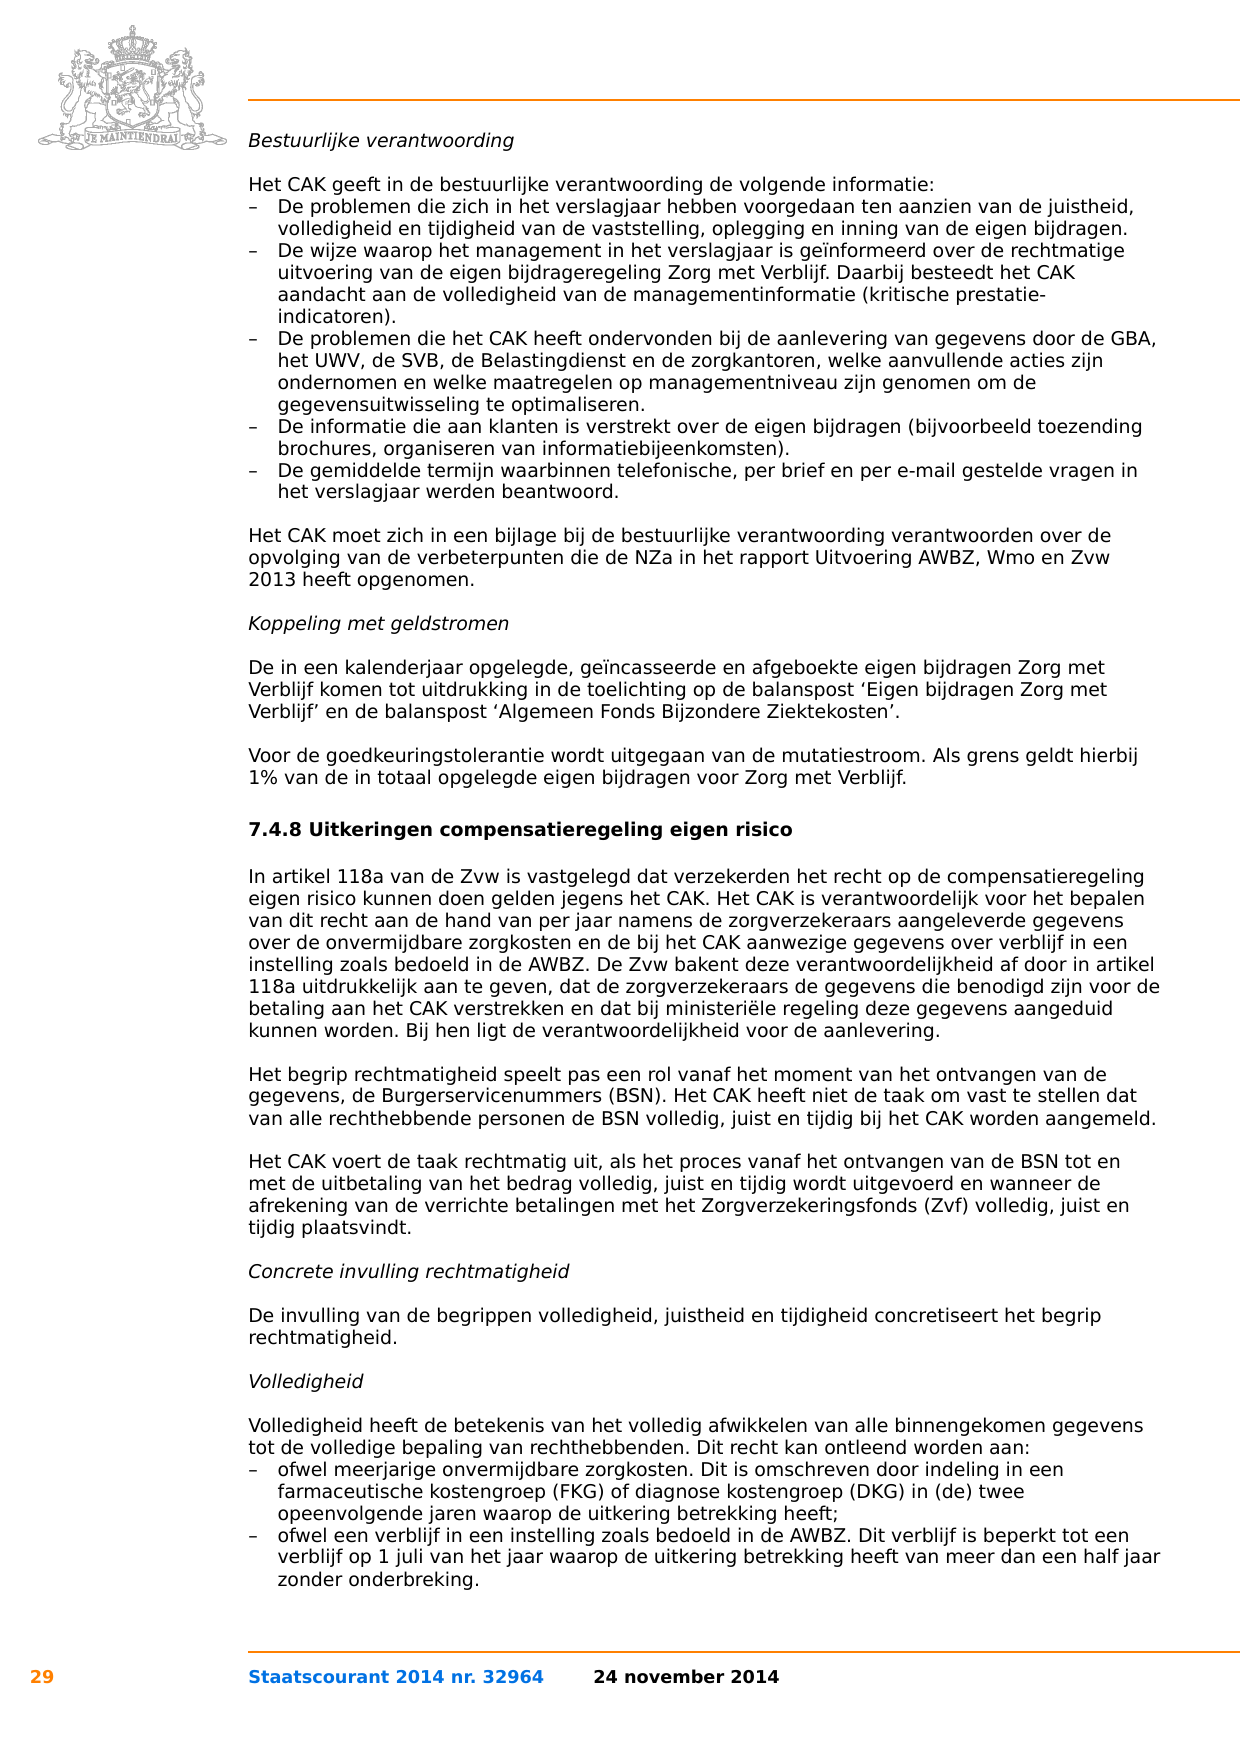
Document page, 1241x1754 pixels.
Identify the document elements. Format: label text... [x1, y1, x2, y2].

text – De informatie die aan klanten is verstrekt over de eigen bijdragen (bijvoorbeeld toezending brochures, organiseren van informatiebijeenkomsten). [248, 416, 1163, 459]
subtitle 7.4.8 Uitkeringen compensatieregeling eigen risico [248, 819, 1163, 841]
text – ofwel meerjarige onvermijdbare zorgkosten. Dit is omschreven door indeling in een farmaceutische kostengroep (FKG) of diagnose kostengroep (DKG) in (de) twee opeenvolgende jaren waarop de uitkering betrekking heeft; [248, 1458, 1163, 1524]
text Het CAK moet zich in een bijlage bij de bestuurlijke verantwoording verantwoorden over de opvolging van de verbeterpunten die de NZa in het rapport Uitvoering AWBZ, Wmo en Zvw 2013 heeft opgenomen. [248, 525, 1163, 591]
subtitle Concrete invulling rechtmatigheid [248, 1261, 1163, 1283]
text De invulling van de begrippen volledigheid, juistheid en tijdigheid concretiseert het begrip rechtmatigheid. [248, 1305, 1163, 1349]
picture [38, 25, 227, 150]
subtitle Koppeling met geldstromen [248, 613, 1163, 635]
text In artikel 118a van de Zvw is vastgelegd dat verzekerden het recht op de compensatieregeling eigen risico kunnen doen gelden jegens het CAK. Het CAK is verantwoordelijk voor het bepalen van dit recht aan de hand van per jaar namens de zorgverzekeraars aangeleverde gegevens over de onvermijdbare zorgkosten en de bij het CAK aanwezige gegevens over verblijf in een instelling zoals bedoeld in de AWBZ. De Zvw bakent deze verantwoordelijkheid af door in artikel 118a uitdrukkelijk aan te geven, dat de zorgverzekeraars de gegevens die benodigd zijn voor de betaling aan het CAK verstrekken en dat bij ministeriële regeling deze gegevens aangeduid kunnen worden. Bij hen ligt de verantwoordelijkheid voor de aanlevering. [248, 866, 1163, 1042]
text – De problemen die het CAK heeft ondervonden bij de aanlevering van gegevens door de GBA, het UWV, de SVB, de Belastingdienst en de zorgkantoren, welke aanvullende acties zijn ondernomen en welke maatregelen op managementniveau zijn genomen om de gegevensuitwisseling te optimaliseren. [248, 328, 1163, 416]
text Volledigheid heeft de betekenis van het volledig afwikkelen van alle binnengekomen gegevens tot de volledige bepaling van rechthebbenden. Dit recht kan ontleend worden aan: [248, 1414, 1163, 1458]
subtitle Bestuurlijke verantwoording [248, 130, 1163, 152]
text – ofwel een verblijf in een instelling zoals bedoeld in de AWBZ. Dit verblijf is beperkt tot een verblijf op 1 juli van het jaar waarop de uitkering betrekking heeft van meer dan een half jaar zonder onderbreking. [248, 1524, 1163, 1590]
text – De problemen die zich in het verslagjaar hebben voorgedaan ten aanzien van de juistheid, volledigheid en tijdigheid van de vaststelling, oplegging en inning van de eigen bijdragen. [248, 196, 1163, 240]
text – De wijze waarop het management in het verslagjaar is geïnformeerd over de rechtmatige uitvoering van de eigen bijdrageregeling Zorg met Verblijf. Daarbij besteedt het CAK aandacht aan de volledigheid van de managementinformatie (kritische prestatie-indicatoren). [248, 240, 1163, 328]
subtitle Volledigheid [248, 1371, 1163, 1393]
text Voor de goedkeuringstolerantie wordt uitgegaan van de mutatiestroom. Als grens geldt hierbij 1% van de in totaal opgelegde eigen bijdragen voor Zorg met Verblijf. [248, 745, 1163, 789]
text De in een kalenderjaar opgelegde, geïncasseerde en afgeboekte eigen bijdragen Zorg met Verblijf komen tot uitdrukking in de toelichting op de balanspost ‘Eigen bijdragen Zorg met Verblijf’ en de balanspost ‘Algemeen Fonds Bijzondere Ziektekosten’. [248, 657, 1163, 723]
text – De gemiddelde termijn waarbinnen telefonische, per brief en per e-mail gestelde vragen in het verslagjaar werden beantwoord. [248, 459, 1163, 503]
text Het CAK geeft in de bestuurlijke verantwoording de volgende informatie: [248, 174, 1163, 196]
text Het CAK voert de taak rechtmatig uit, als het proces vanaf het ontvangen van de BSN tot en met de uitbetaling van het bedrag volledig, juist en tijdig wordt uitgevoerd en wanneer de afrekening van de verrichte betalingen met het Zorgverzekeringsfonds (Zvf) volledig, juist en tijdig plaatsvindt. [248, 1151, 1163, 1239]
text Het begrip rechtmatigheid speelt pas een rol vanaf het moment van het ontvangen van de gegevens, de Burgerservicenummers (BSN). Het CAK heeft niet de taak om vast te stellen dat van alle rechthebbende personen de BSN volledig, juist en tijdig bij het CAK worden aangemeld. [248, 1063, 1163, 1129]
